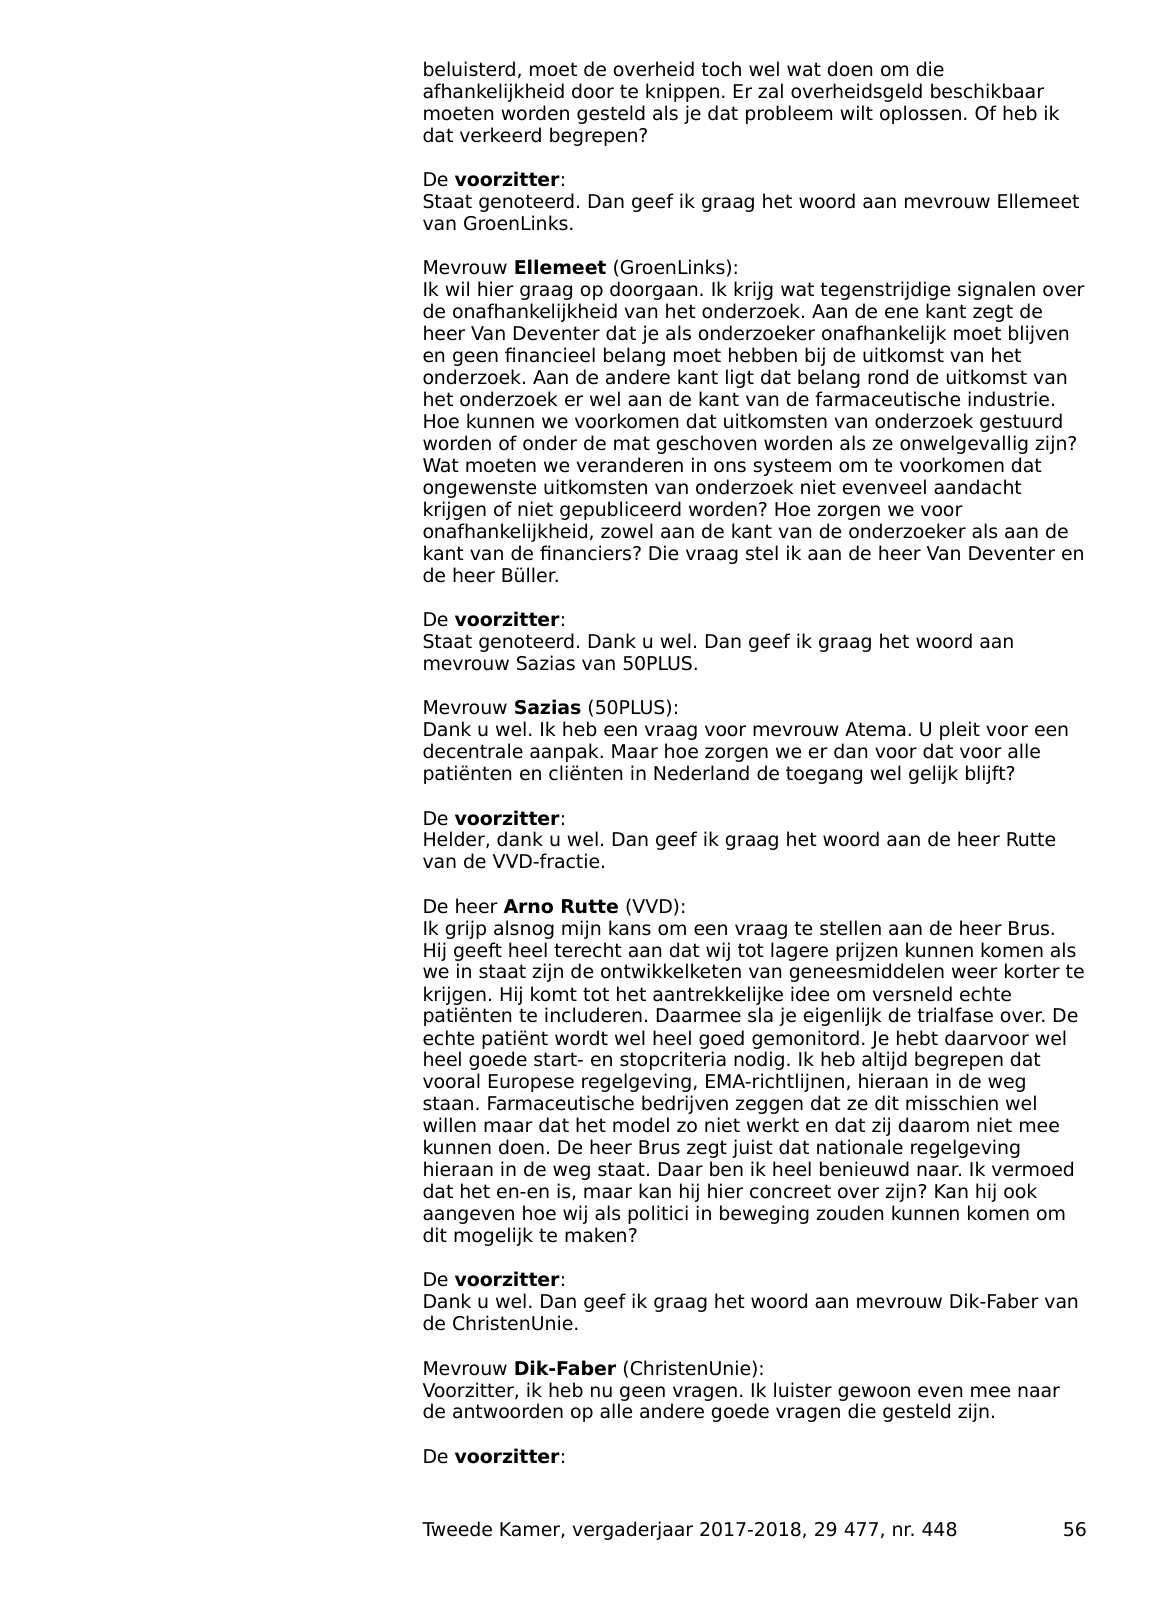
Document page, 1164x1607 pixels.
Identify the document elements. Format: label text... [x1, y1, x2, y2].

text De heer Arno Rutte (VVD): [422, 896, 1087, 917]
text Helder, dank u wel. Dan geef ik graag het woord aan de heer Rutte van de VVD-fractie. [422, 829, 1087, 873]
text Mevrouw Ellemeet (GroenLinks): [422, 257, 1087, 279]
text De voorzitter: [422, 169, 1087, 191]
text De voorzitter: [422, 807, 1087, 829]
text Ik wil hier graag op doorgaan. Ik krijg wat tegenstrijdige signalen over de onafhankelijkheid van het onderzoek. Aan de ene kant zegt de heer Van Deventer dat je als onderzoeker onafhankelijk moet blijven en geen financieel belang moet hebben bij de uitkomst van het onderzoek. Aan de andere kant ligt dat belang rond de uitkomst van het onderzoek er wel aan de kant van de farmaceutische industrie. Hoe kunnen we voorkomen dat uitkomsten van onderzoek gestuurd worden of onder de mat geschoven worden als ze onwelgevallig zijn? Wat moeten we veranderen in ons systeem om te voorkomen dat ongewenste uitkomsten van onderzoek niet evenveel aandacht krijgen of niet gepubliceerd worden? Hoe zorgen we voor onafhankelijkheid, zowel aan de kant van de onderzoeker als aan de kant van de financiers? Die vraag stel ik aan de heer Van Deventer en de heer Büller. [422, 279, 1087, 587]
text Staat genoteerd. Dan geef ik graag het woord aan mevrouw Ellemeet van GroenLinks. [422, 191, 1087, 235]
text De voorzitter: [422, 1446, 1087, 1468]
text Mevrouw Dik-Faber (ChristenUnie): [422, 1357, 1087, 1379]
text beluisterd, moet de overheid toch wel wat doen om die afhankelijkheid door te knippen. Er zal overheidsgeld beschikbaar moeten worden gesteld als je dat probleem wilt oplossen. Of heb ik dat verkeerd begrepen? [422, 59, 1087, 147]
text Voorzitter, ik heb nu geen vragen. Ik luister gewoon even mee naar de antwoorden op alle andere goede vragen die gesteld zijn. [422, 1379, 1087, 1423]
text Staat genoteerd. Dank u wel. Dan geef ik graag het woord aan mevrouw Sazias van 50PLUS. [422, 631, 1087, 675]
text Dank u wel. Dan geef ik graag het woord aan mevrouw Dik-Faber van de ChristenUnie. [422, 1291, 1087, 1335]
text De voorzitter: [422, 609, 1087, 631]
text Ik grijp alsnog mijn kans om een vraag te stellen aan de heer Brus. Hij geeft heel terecht aan dat wij tot lagere prijzen kunnen komen als we in staat zijn de ontwikkelketen van geneesmiddelen weer korter te krijgen. Hij komt tot het aantrekkelijke idee om versneld echte patiënten te includeren. Daarmee sla je eigenlijk de trialfase over. De echte patiënt wordt wel heel goed gemonitord. Je hebt daarvoor wel heel goede start- en stopcriteria nodig. Ik heb altijd begrepen dat vooral Europese regelgeving, EMA-richtlijnen, hieraan in de weg staan. Farmaceutische bedrijven zeggen dat ze dit misschien wel willen maar dat het model zo niet werkt en dat zij daarom niet mee kunnen doen. De heer Brus zegt juist dat nationale regelgeving hieraan in de weg staat. Daar ben ik heel benieuwd naar. Ik vermoed dat het en-en is, maar kan hij hier concreet over zijn? Kan hij ook aangeven hoe wij als politici in beweging zouden kunnen komen om dit mogelijk te maken? [422, 917, 1087, 1247]
text Dank u wel. Ik heb een vraag voor mevrouw Atema. U pleit voor een decentrale aanpak. Maar hoe zorgen we er dan voor dat voor alle patiënten en cliënten in Nederland de toegang wel gelijk blijft? [422, 719, 1087, 785]
text Mevrouw Sazias (50PLUS): [422, 697, 1087, 719]
text De voorzitter: [422, 1269, 1087, 1291]
